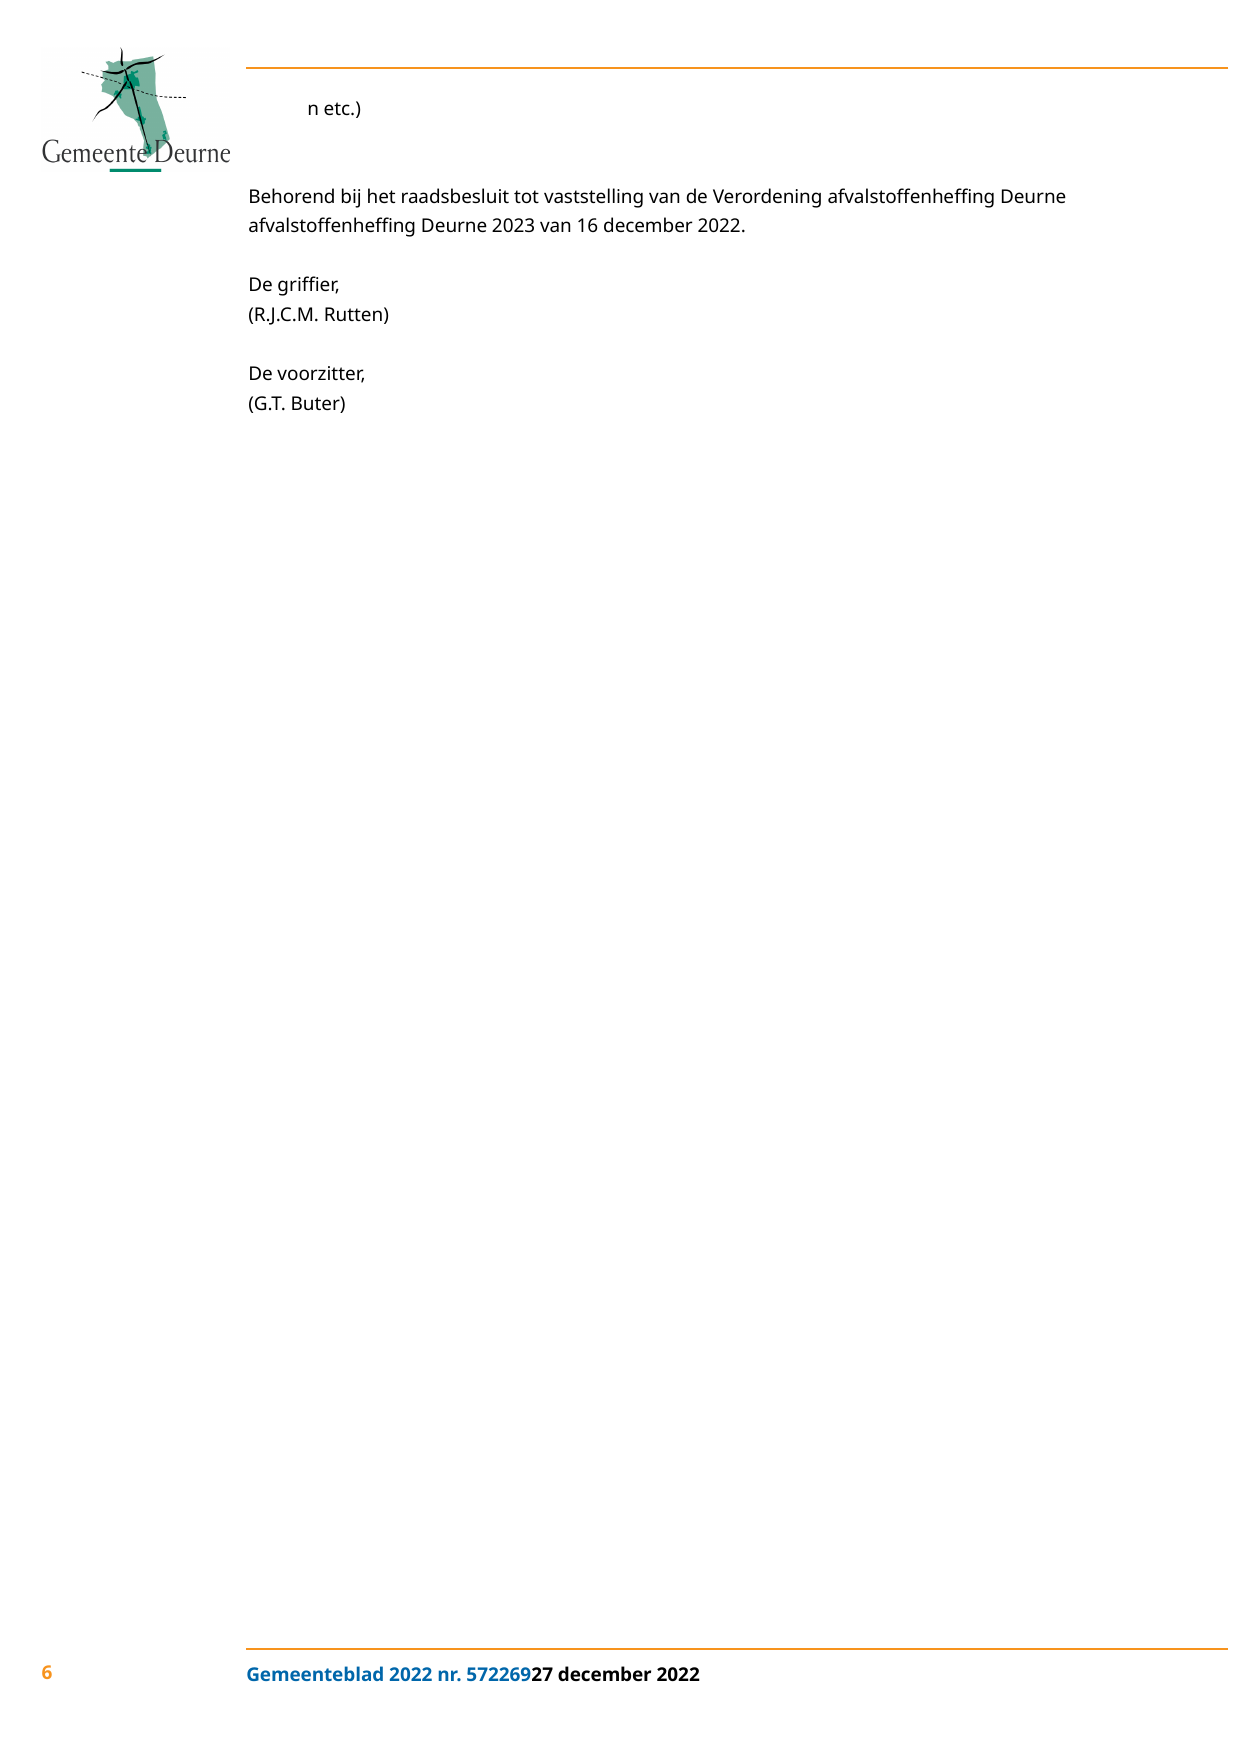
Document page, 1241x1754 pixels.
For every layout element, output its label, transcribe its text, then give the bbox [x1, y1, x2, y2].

table_cell [790, 95, 971, 150]
table_cell [429, 95, 609, 150]
text De griffier, [248, 272, 1152, 297]
text (R.J.C.M. Rutten) [248, 301, 1152, 327]
table_cell [609, 95, 790, 150]
text De voorzitter, [248, 360, 1152, 386]
picture [41, 47, 231, 172]
text Behorend bij het raadsbesluit tot vaststelling van de Verordening afvalstoffenheffing Deurne afvalstoffenheffing Deurne 2023 van 16 december 2022. [248, 183, 1152, 238]
text (G.T. Buter) [248, 390, 1152, 416]
table_cell [971, 95, 1152, 150]
table_cell n etc.) [248, 95, 429, 150]
